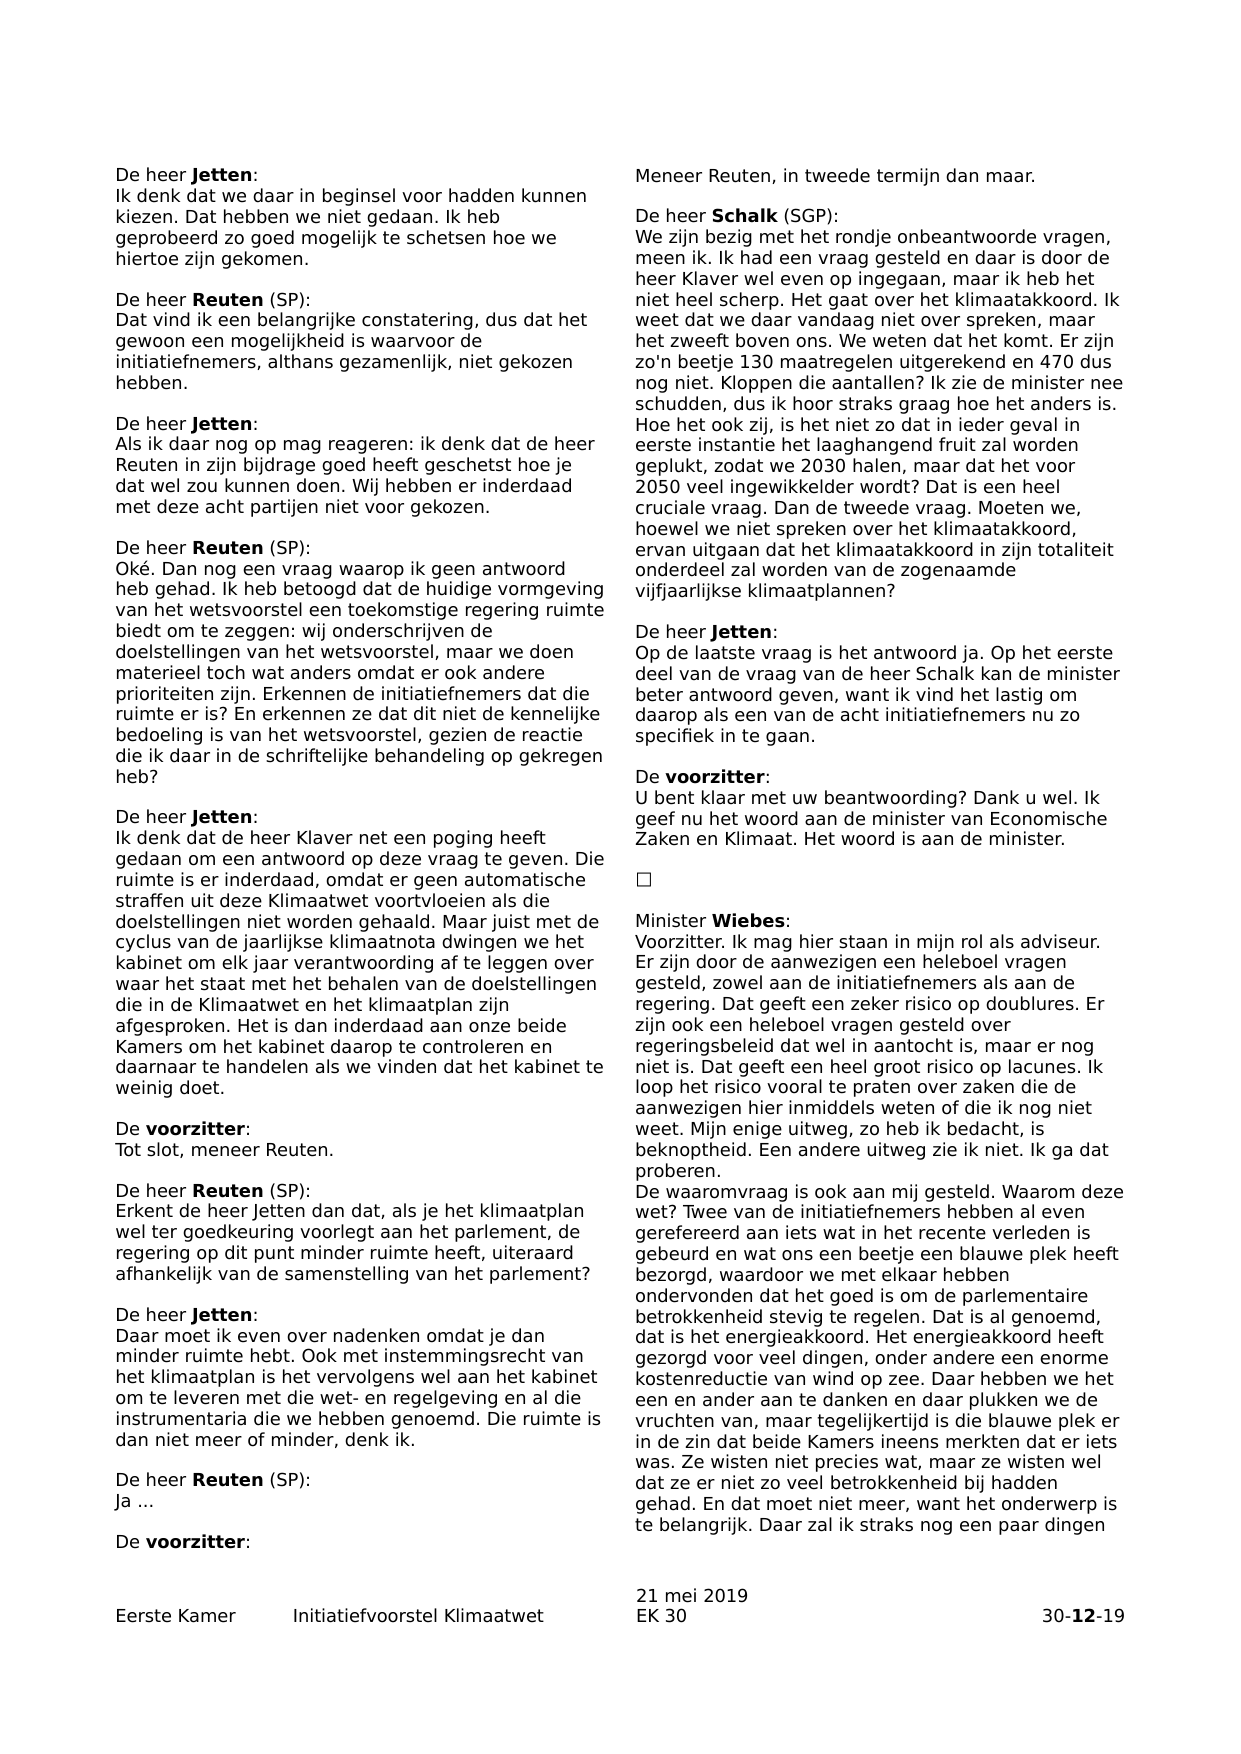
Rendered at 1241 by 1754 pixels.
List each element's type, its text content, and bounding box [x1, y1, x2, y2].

text Meneer Reuten, in tweede termijn dan maar. [635, 165, 1125, 186]
text Erkent de heer Jetten dan dat, als je het klimaatplan wel ter goedkeuring voorlegt aan het parlement, de regering op dit punt minder ruimte heeft, uiteraard afhankelijk van de samenstelling van het parlement? [115, 1201, 605, 1284]
text Daar moet ik even over nadenken omdat je dan minder ruimte hebt. Ook met instemmingsrecht van het klimaatplan is het vervolgens wel aan het kabinet om te leveren met die wet- en regelgeving en al die instrumentaria die we hebben genoemd. Die ruimte is dan niet meer of minder, denk ik. [115, 1325, 605, 1450]
text Als ik daar nog op mag reageren: ik denk dat de heer Reuten in zijn bijdrage goed heeft geschetst hoe je dat wel zou kunnen doen. Wij hebben er inderdaad met deze acht partijen niet voor gekozen. [115, 434, 605, 517]
text De heer Jetten: [115, 165, 605, 186]
text De heer Reuten (SP): [115, 1470, 605, 1491]
text U bent klaar met uw beantwoording? Dank u wel. Ik geef nu het woord aan de minister van Economische Zaken en Klimaat. Het woord is aan de minister. [635, 787, 1125, 850]
text ⬜ [635, 870, 1125, 891]
text We zijn bezig met het rondje onbeantwoorde vragen, meen ik. Ik had een vraag gesteld en daar is door de heer Klaver wel even op ingegaan, maar ik heb het niet heel scherp. Het gaat over het klimaatakkoord. Ik weet dat we daar vandaag niet over spreken, maar het zweeft boven ons. We weten dat het komt. Er zijn zo'n beetje 130 maatregelen uitgerekend en 470 dus nog niet. Kloppen die aantallen? Ik zie de minister nee schudden, dus ik hoor straks graag hoe het anders is. Hoe het ook zij, is het niet zo dat in ieder geval in eerste instantie het laaghangend fruit zal worden geplukt, zodat we 2030 halen, maar dat het voor 2050 veel ingewikkelder wordt? Dat is een heel cruciale vraag. Dan de tweede vraag. Moeten we, hoewel we niet spreken over het klimaatakkoord, ervan uitgaan dat het klimaatakkoord in zijn totaliteit onderdeel zal worden van de zogenaamde vijfjaarlijkse klimaatplannen? [635, 227, 1125, 602]
text De voorzitter: [635, 767, 1125, 787]
text Ik denk dat de heer Klaver net een poging heeft gedaan om een antwoord op deze vraag te geven. Die ruimte is er inderdaad, omdat er geen automatische straffen uit deze Klimaatwet voortvloeien als die doelstellingen niet worden gehaald. Maar juist met de cyclus van de jaarlijkse klimaatnota dwingen we het kabinet om elk jaar verantwoording af te leggen over waar het staat met het behalen van de doelstellingen die in de Klimaatwet en het klimaatplan zijn afgesproken. Het is dan inderdaad aan onze beide Kamers om het kabinet daarop te controleren en daarnaar te handelen als we vinden dat het kabinet te weinig doet. [115, 828, 605, 1099]
text De voorzitter: [115, 1532, 605, 1553]
text Minister Wiebes: [635, 911, 1125, 931]
text De waaromvraag is ook aan mij gesteld. Waarom deze wet? Twee van de initiatiefnemers hebben al even gerefereerd aan iets wat in het recente verleden is gebeurd en wat ons een beetje een blauwe plek heeft bezorgd, waardoor we met elkaar hebben ondervonden dat het goed is om de parlementaire betrokkenheid stevig te regelen. Dat is al genoemd, dat is het energieakkoord. Het energieakkoord heeft gezorgd voor veel dingen, onder andere een enorme kostenreductie van wind op zee. Daar hebben we het een en ander aan te danken en daar plukken we de vruchten van, maar tegelijkertijd is die blauwe plek er in de zin dat beide Kamers ineens merkten dat er iets was. Ze wisten niet precies wat, maar ze wisten wel dat ze er niet zo veel betrokkenheid bij hadden gehad. En dat moet niet meer, want het onderwerp is te belangrijk. Daar zal ik straks nog een paar dingen [635, 1181, 1125, 1536]
text Tot slot, meneer Reuten. [115, 1140, 605, 1161]
text Ik denk dat we daar in beginsel voor hadden kunnen kiezen. Dat hebben we niet gedaan. Ik heb geprobeerd zo goed mogelijk te schetsen hoe we hiertoe zijn gekomen. [115, 186, 605, 269]
text De voorzitter: [115, 1119, 605, 1140]
text Ja ... [115, 1491, 605, 1512]
text De heer Reuten (SP): [115, 289, 605, 310]
text De heer Jetten: [115, 807, 605, 828]
text De heer Schalk (SGP): [635, 206, 1125, 227]
text Voorzitter. Ik mag hier staan in mijn rol als adviseur. Er zijn door de aanwezigen een heleboel vragen gesteld, zowel aan de initiatiefnemers als aan de regering. Dat geeft een zeker risico op doublures. Er zijn ook een heleboel vragen gesteld over regeringsbeleid dat wel in aantocht is, maar er nog niet is. Dat geeft een heel groot risico op lacunes. Ik loop het risico vooral te praten over zaken die de aanwezigen hier inmiddels weten of die ik nog niet weet. Mijn enige uitweg, zo heb ik bedacht, is beknoptheid. Een andere uitweg zie ik niet. Ik ga dat proberen. [635, 931, 1125, 1181]
text De heer Reuten (SP): [115, 1181, 605, 1201]
text De heer Jetten: [115, 1304, 605, 1325]
text Dat vind ik een belangrijke constatering, dus dat het gewoon een mogelijkheid is waarvoor de initiatiefnemers, althans gezamenlijk, niet gekozen hebben. [115, 310, 605, 393]
text Op de laatste vraag is het antwoord ja. Op het eerste deel van de vraag van de heer Schalk kan de minister beter antwoord geven, want ik vind het lastig om daarop als een van de acht initiatiefnemers nu zo specifiek in te gaan. [635, 643, 1125, 747]
text De heer Reuten (SP): [115, 537, 605, 558]
text Oké. Dan nog een vraag waarop ik geen antwoord heb gehad. Ik heb betoogd dat de huidige vormgeving van het wetsvoorstel een toekomstige regering ruimte biedt om te zeggen: wij onderschrijven de doelstellingen van het wetsvoorstel, maar we doen materieel toch wat anders omdat er ook andere prioriteiten zijn. Erkennen de initiatiefnemers dat die ruimte er is? En erkennen ze dat dit niet de kennelijke bedoeling is van het wetsvoorstel, gezien de reactie die ik daar in de schriftelijke behandeling op gekregen heb? [115, 558, 605, 787]
text De heer Jetten: [115, 413, 605, 434]
text De heer Jetten: [635, 622, 1125, 643]
